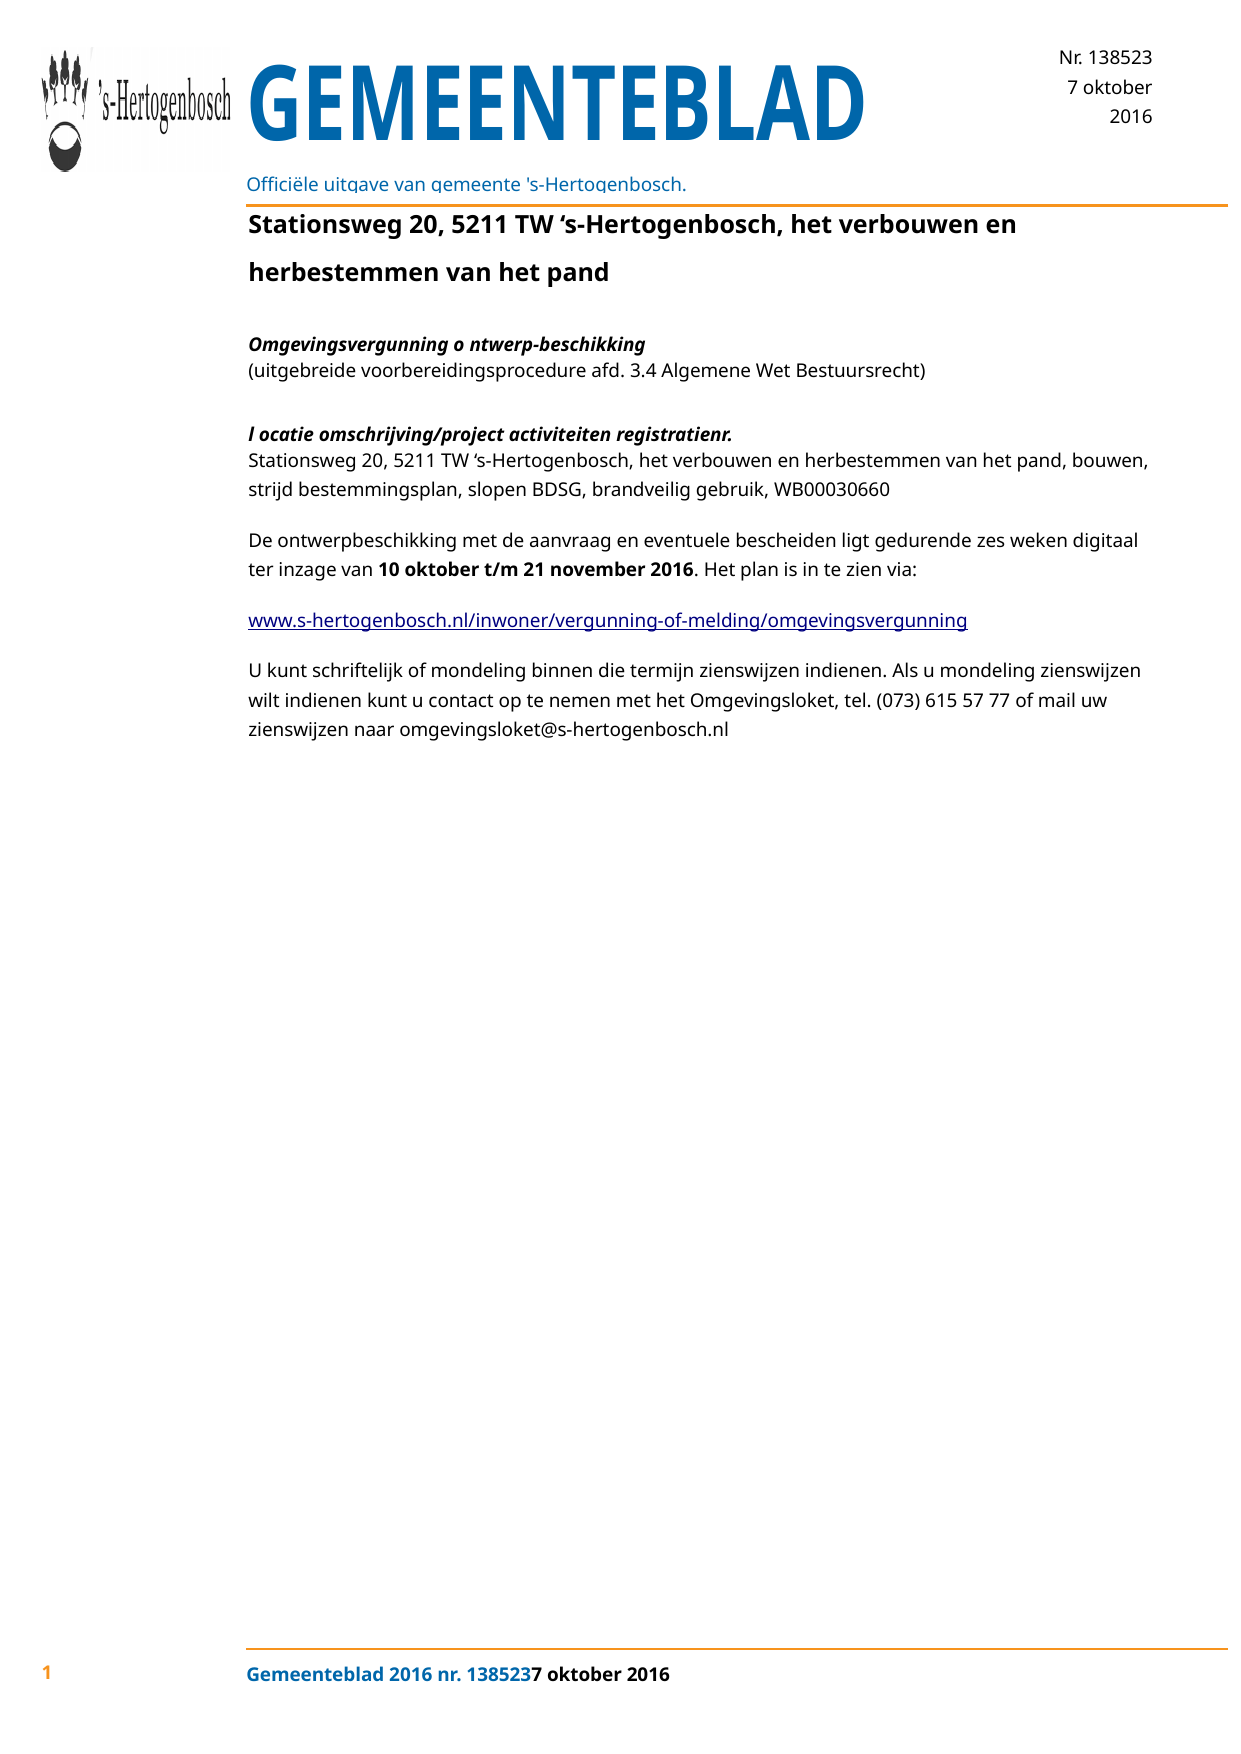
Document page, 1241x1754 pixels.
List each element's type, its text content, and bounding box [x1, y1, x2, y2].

text l ocatie omschrijving/project activiteiten registratienr. [248, 421, 1152, 447]
text De ontwerpbeschikking met de aanvraag en eventuele bescheiden ligt gedurende zes weken digitaal ter inzage van 10 oktober t/m 21 november 2016. Het plan is in te zien via: [248, 527, 1152, 582]
text www.s-hertogenbosch.nl/inwoner/vergunning-of-melding/omgevingsvergunning [248, 607, 1152, 633]
picture [41, 47, 231, 172]
text Stationsweg 20, 5211 TW ‘s-Hertogenbosch, het verbouwen en herbestemmen van het pand, bouwen, strijd bestemmingsplan, slopen BDSG, brandveilig gebruik, WB00030660 [248, 447, 1152, 502]
text U kunt schriftelijk of mondeling binnen die termijn zienswijzen indienen. Als u mondeling zienswijzen wilt indienen kunt u contact op te nemen met het Omgevingsloket, tel. (073) 615 57 77 of mail uw zienswijzen naar omgevingsloket@s-hertogenbosch.nl [248, 657, 1152, 742]
text Omgevingsvergunning o ntwerp-beschikking [248, 331, 1152, 357]
text (uitgebreide voorbereidingsprocedure afd. 3.4 Algemene Wet Bestuursrecht) [248, 357, 1152, 383]
text Stationsweg 20, 5211 TW ‘s-Hertogenbosch, het verbouwen en herbestemmen van het pand [248, 207, 1152, 288]
